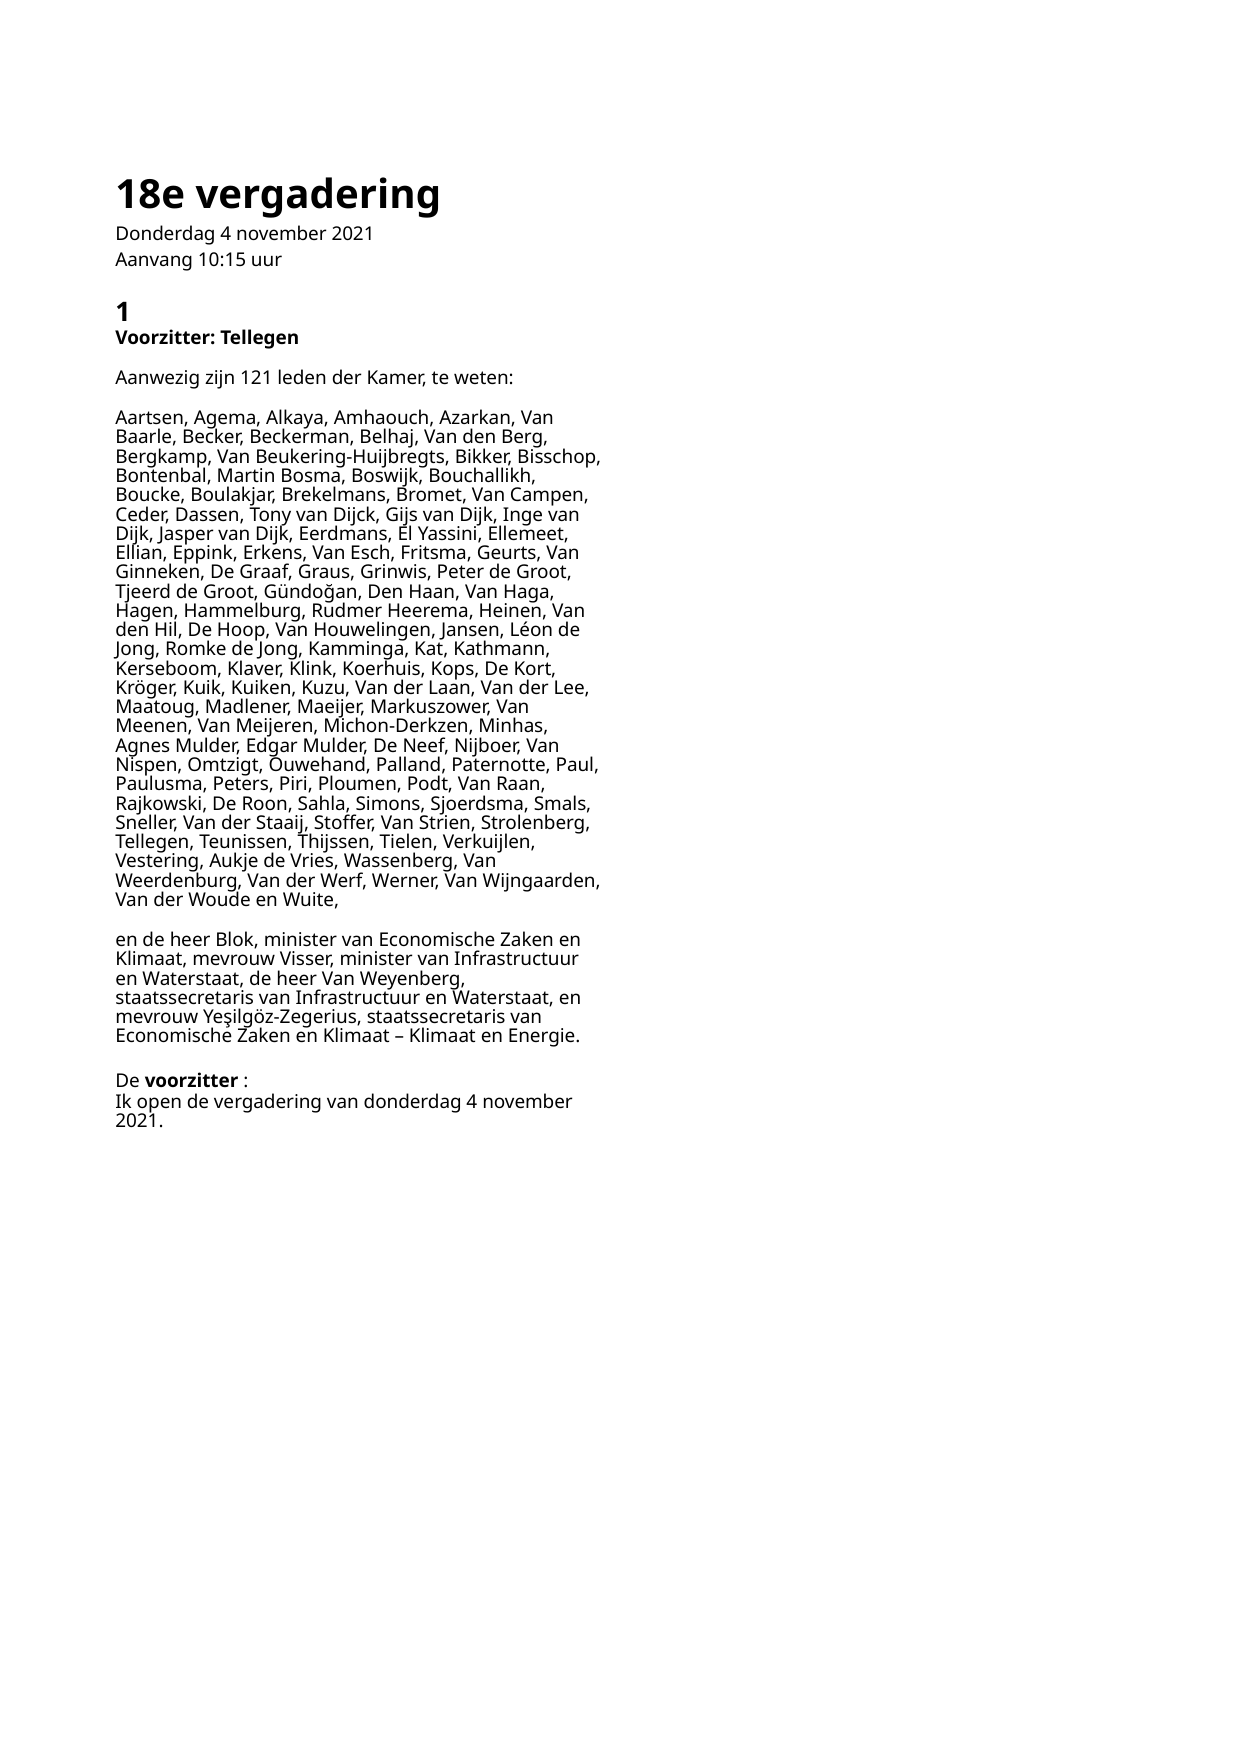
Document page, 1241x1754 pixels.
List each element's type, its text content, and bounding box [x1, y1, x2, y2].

text en de heer Blok, minister van Economische Zaken en Klimaat, mevrouw Visser, minister van Infrastructuur en Waterstaat, de heer Van Weyenberg, staatssecretaris van Infrastructuur en Waterstaat, en mevrouw Yeşilgöz-Zegerius, staatssecretaris van Economische Zaken en Klimaat – Klimaat en Energie. [115, 931, 605, 1047]
text De voorzitter : [115, 1067, 605, 1093]
text Voorzitter: Tellegen [115, 329, 605, 348]
text 1 [115, 292, 605, 329]
text Aanwezig zijn 121 leden der Kamer, te weten: [115, 369, 605, 388]
text Donderdag 4 november 2021 [115, 220, 605, 246]
text Aartsen, Agema, Alkaya, Amhaouch, Azarkan, Van Baarle, Becker, Beckerman, Belhaj, Van den Berg, Bergkamp, Van Beukering-Huijbregts, Bikker, Bisschop, Bontenbal, Martin Bosma, Boswijk, Bouchallikh, Boucke, Boulakjar, Brekelmans, Bromet, Van Campen, Ceder, Dassen, Tony van Dijck, Gijs van Dijk, Inge van Dijk, Jasper van Dijk, Eerdmans, El Yassini, Ellemeet, Ellian, Eppink, Erkens, Van Esch, Fritsma, Geurts, Van Ginneken, De Graaf, Graus, Grinwis, Peter de Groot, Tjeerd de Groot, Gündoğan, Den Haan, Van Haga, Hagen, Hammelburg, Rudmer Heerema, Heinen, Van den Hil, De Hoop, Van Houwelingen, Jansen, Léon de Jong, Romke de Jong, Kamminga, Kat, Kathmann, Kerseboom, Klaver, Klink, Koerhuis, Kops, De Kort, Kröger, Kuik, Kuiken, Kuzu, Van der Laan, Van der Lee, Maatoug, Madlener, Maeijer, Markuszower, Van Meenen, Van Meijeren, Michon-Derkzen, Minhas, Agnes Mulder, Edgar Mulder, De Neef, Nijboer, Van Nispen, Omtzigt, Ouwehand, Palland, Paternotte, Paul, Paulusma, Peters, Piri, Ploumen, Podt, Van Raan, Rajkowski, De Roon, Sahla, Simons, Sjoerdsma, Smals, Sneller, Van der Staaij, Stoffer, Van Strien, Strolenberg, Tellegen, Teunissen, Thijssen, Tielen, Verkuijlen, Vestering, Aukje de Vries, Wassenberg, Van Weerdenburg, Van der Werf, Werner, Van Wijngaarden, Van der Woude en Wuite, [115, 409, 605, 910]
text Ik open de vergadering van donderdag 4 november 2021. [115, 1093, 605, 1132]
text Aanvang 10:15 uur [115, 246, 605, 272]
text 18e vergadering [115, 165, 605, 220]
